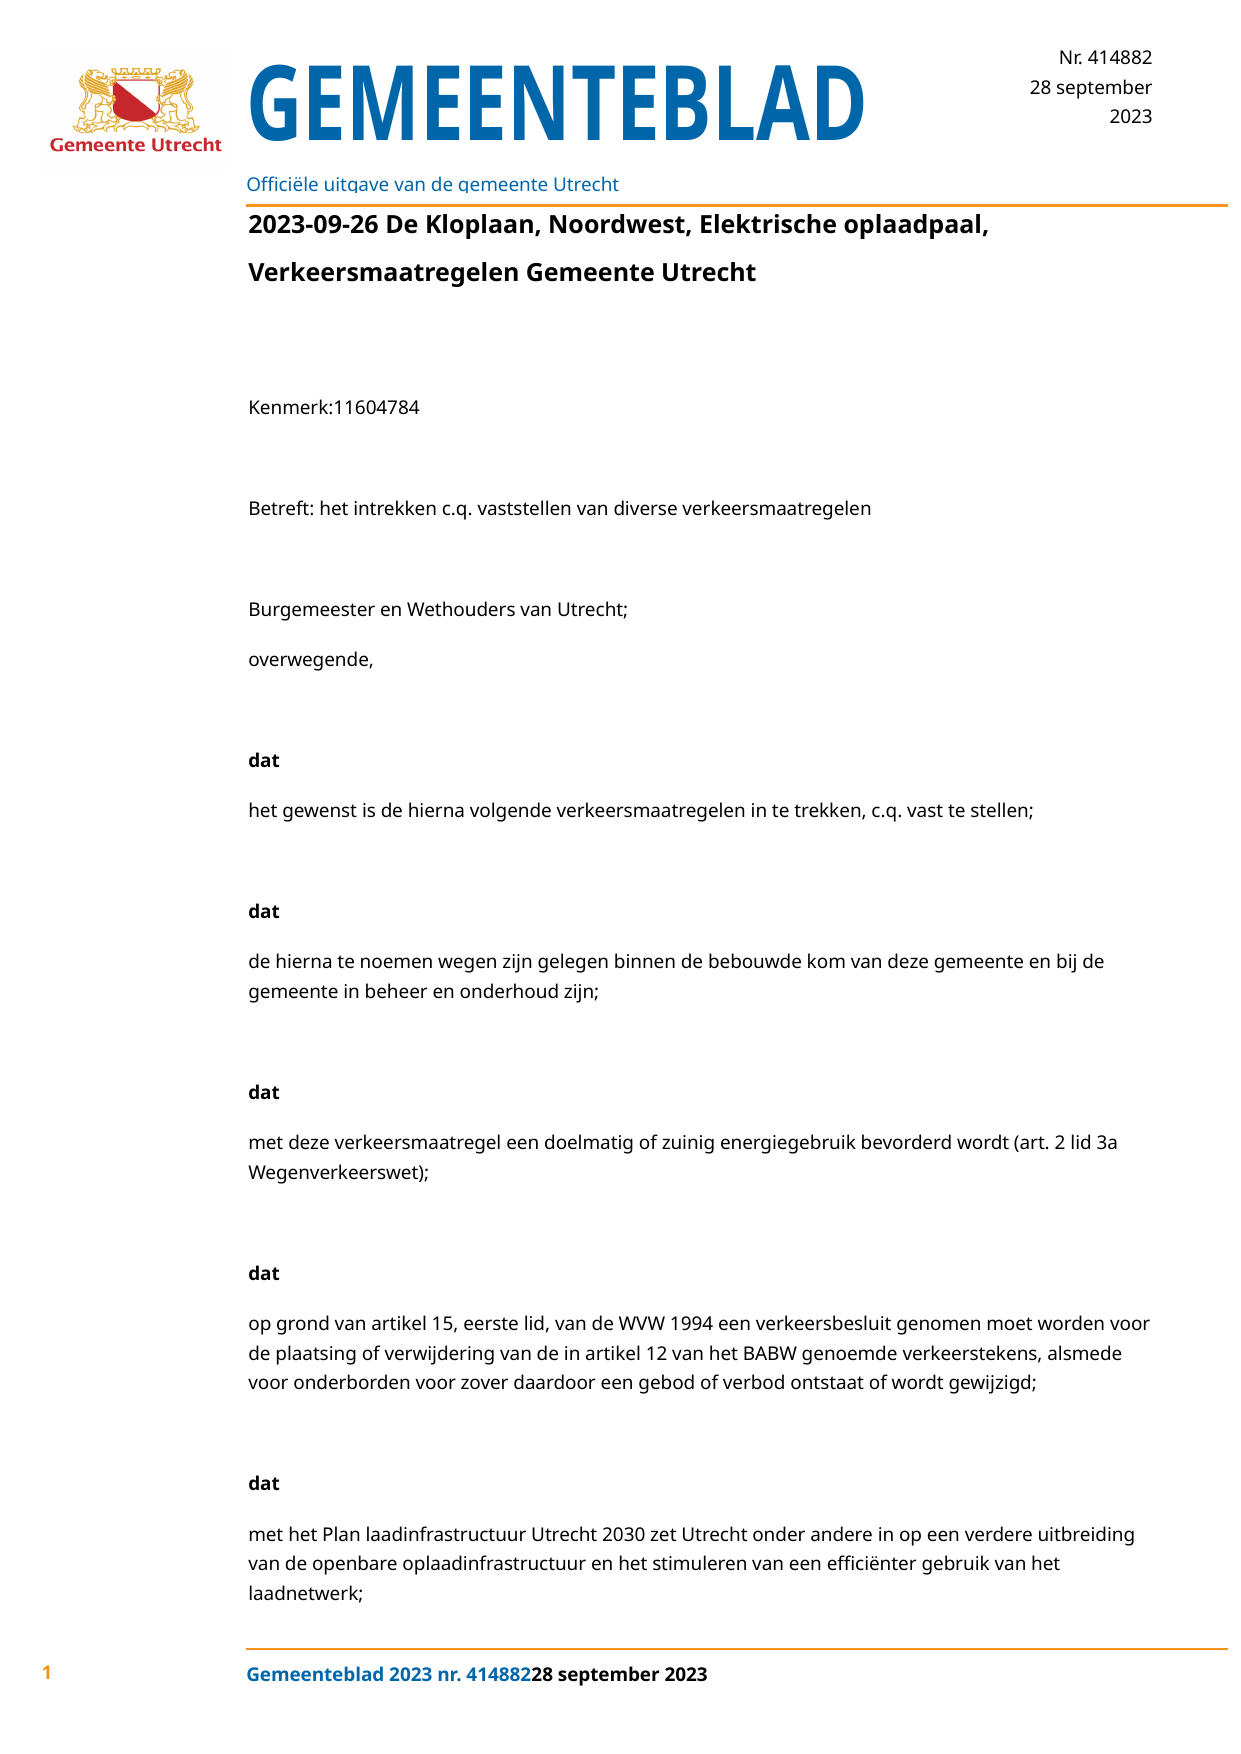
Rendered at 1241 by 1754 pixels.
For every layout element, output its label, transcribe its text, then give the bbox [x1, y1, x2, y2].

text met deze verkeersmaatregel een doelmatig of zuinig energiegebruik bevorderd wordt (art. 2 lid 3a Wegenverkeerswet); [248, 1129, 1152, 1185]
text Kenmerk:11604784 [248, 394, 1152, 420]
text 2023-09-26 De Kloplaan, Noordwest, Elektrische oplaadpaal, Verkeersmaatregelen Gemeente Utrecht [248, 207, 1152, 288]
text dat [248, 1079, 1152, 1105]
text Betreft: het intrekken c.q. vaststellen van diverse verkeersmaatregelen [248, 495, 1152, 521]
picture [41, 47, 231, 172]
text dat [248, 898, 1152, 924]
text de hierna te noemen wegen zijn gelegen binnen de bebouwde kom van deze gemeente en bij de gemeente in beheer en onderhoud zijn; [248, 949, 1152, 1004]
text op grond van artikel 15, eerste lid, van de WVW 1994 een verkeersbesluit genomen moet worden voor de plaatsing of verwijdering van de in artikel 12 van het BABW genoemde verkeerstekens, alsmede voor onderborden voor zover daardoor een gebod of verbod ontstaat of wordt gewijzigd; [248, 1310, 1152, 1395]
text het gewenst is de hierna volgende verkeersmaatregelen in te trekken, c.q. vast te stellen; [248, 797, 1152, 823]
text dat [248, 747, 1152, 773]
text dat [248, 1470, 1152, 1496]
text met het Plan laadinfrastructuur Utrecht 2030 zet Utrecht onder andere in op een verdere uitbreiding van de openbare oplaadinfrastructuur en het stimuleren van een efficiënter gebruik van het laadnetwerk; [248, 1521, 1152, 1606]
text dat [248, 1260, 1152, 1286]
text Burgemeester en Wethouders van Utrecht; [248, 596, 1152, 621]
text overwegende, [248, 646, 1152, 672]
